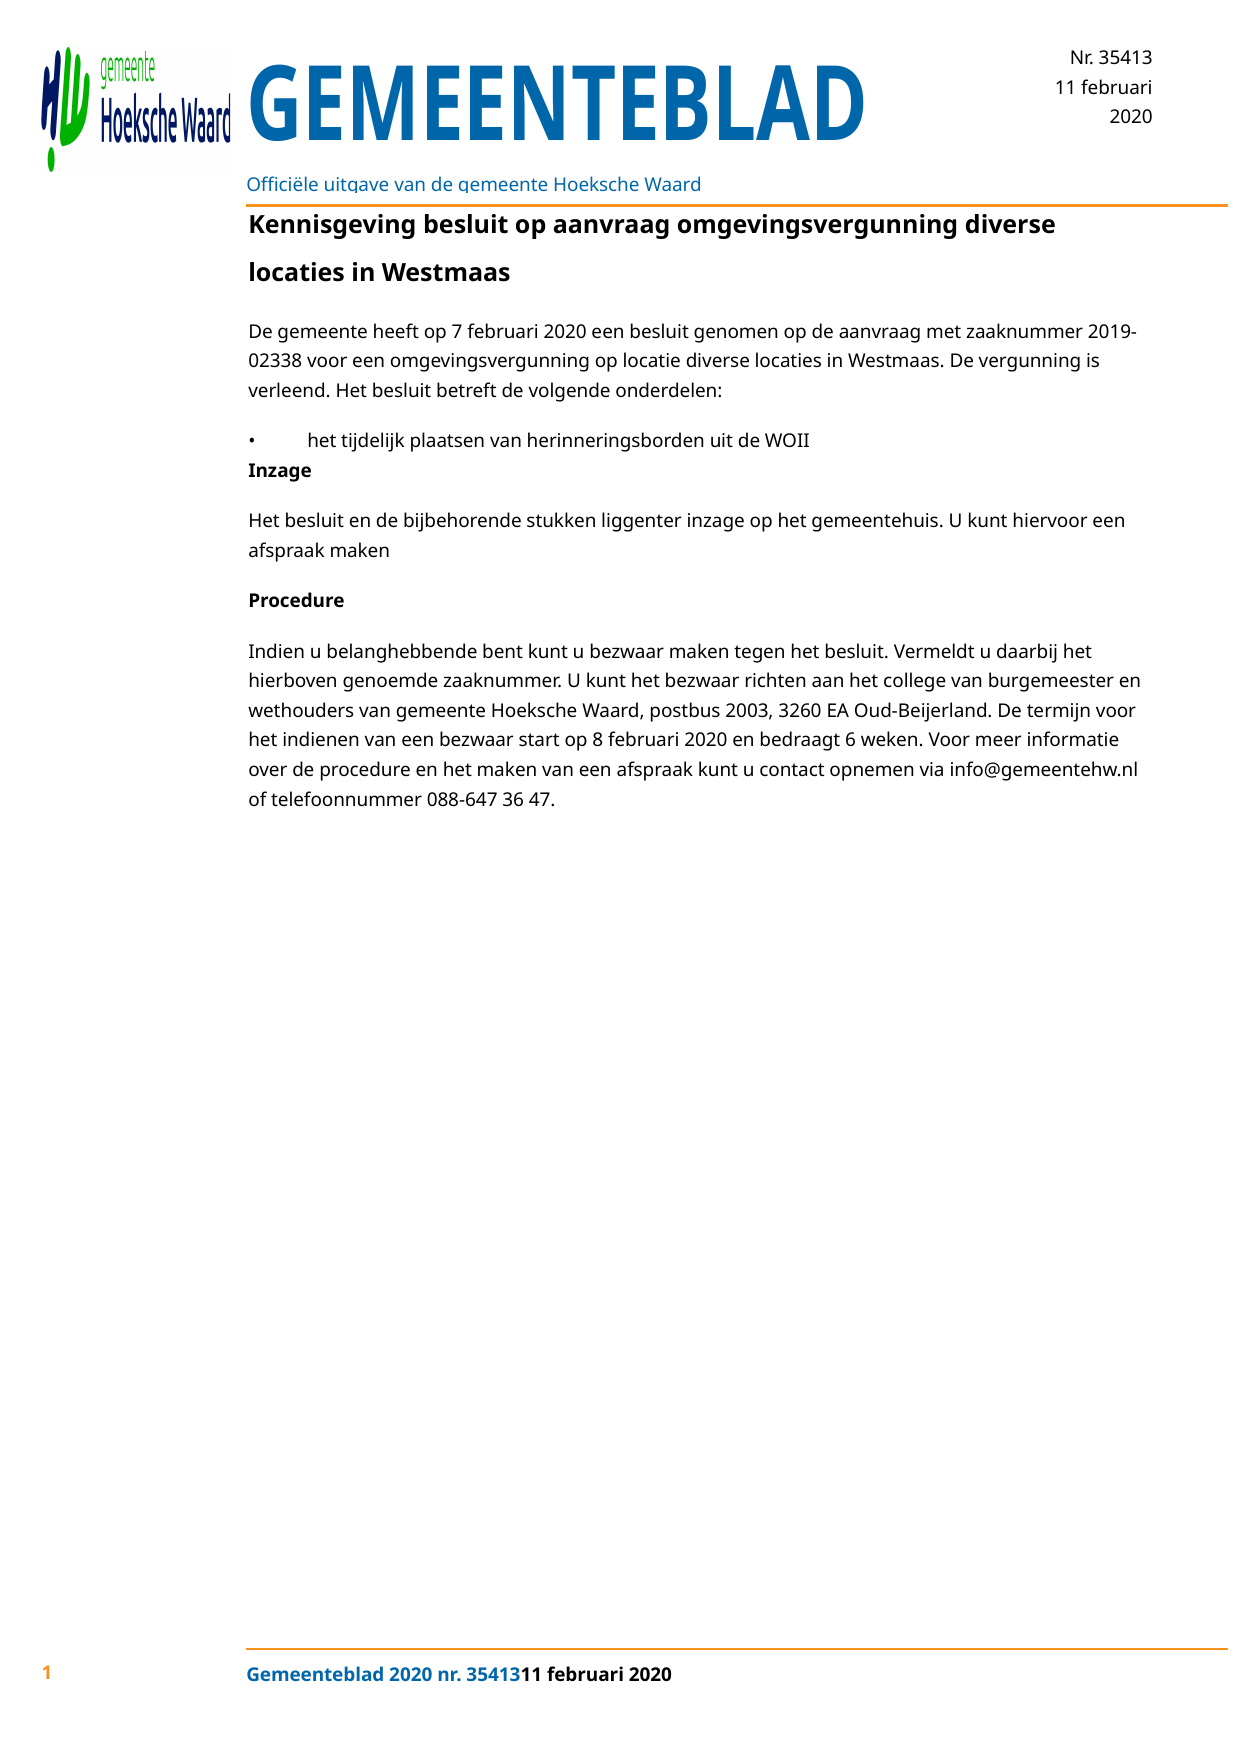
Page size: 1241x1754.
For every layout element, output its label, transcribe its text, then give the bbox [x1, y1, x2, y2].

text Inzage [248, 457, 1152, 483]
text Indien u belanghebbende bent kunt u bezwaar maken tegen het besluit. Vermeldt u daarbij het hierboven genoemde zaaknummer. U kunt het bezwaar richten aan het college van burgemeester en wethouders van gemeente Hoeksche Waard, postbus 2003, 3260 EA Oud-Beijerland. De termijn voor het indienen van een bezwaar start op 8 februari 2020 en bedraagt 6 weken. Voor meer informatie over de procedure en het maken van een afspraak kunt u contact opnemen via info@gemeentehw.nl of telefoonnummer 088-647 36 47. [248, 638, 1152, 812]
list het tijdelijk plaatsen van herinneringsborden uit de WOII [248, 427, 1152, 453]
text Kennisgeving besluit op aanvraag omgevingsvergunning diverse locaties in Westmaas [248, 207, 1152, 288]
text Het besluit en de bijbehorende stukken liggenter inzage op het gemeentehuis. U kunt hiervoor een afspraak maken [248, 507, 1152, 563]
text Procedure [248, 587, 1152, 613]
text De gemeente heeft op 7 februari 2020 een besluit genomen op de aanvraag met zaaknummer 2019-02338 voor een omgevingsvergunning op locatie diverse locaties in Westmaas. De vergunning is verleend. Het besluit betreft de volgende onderdelen: [248, 318, 1152, 403]
picture [41, 47, 231, 172]
